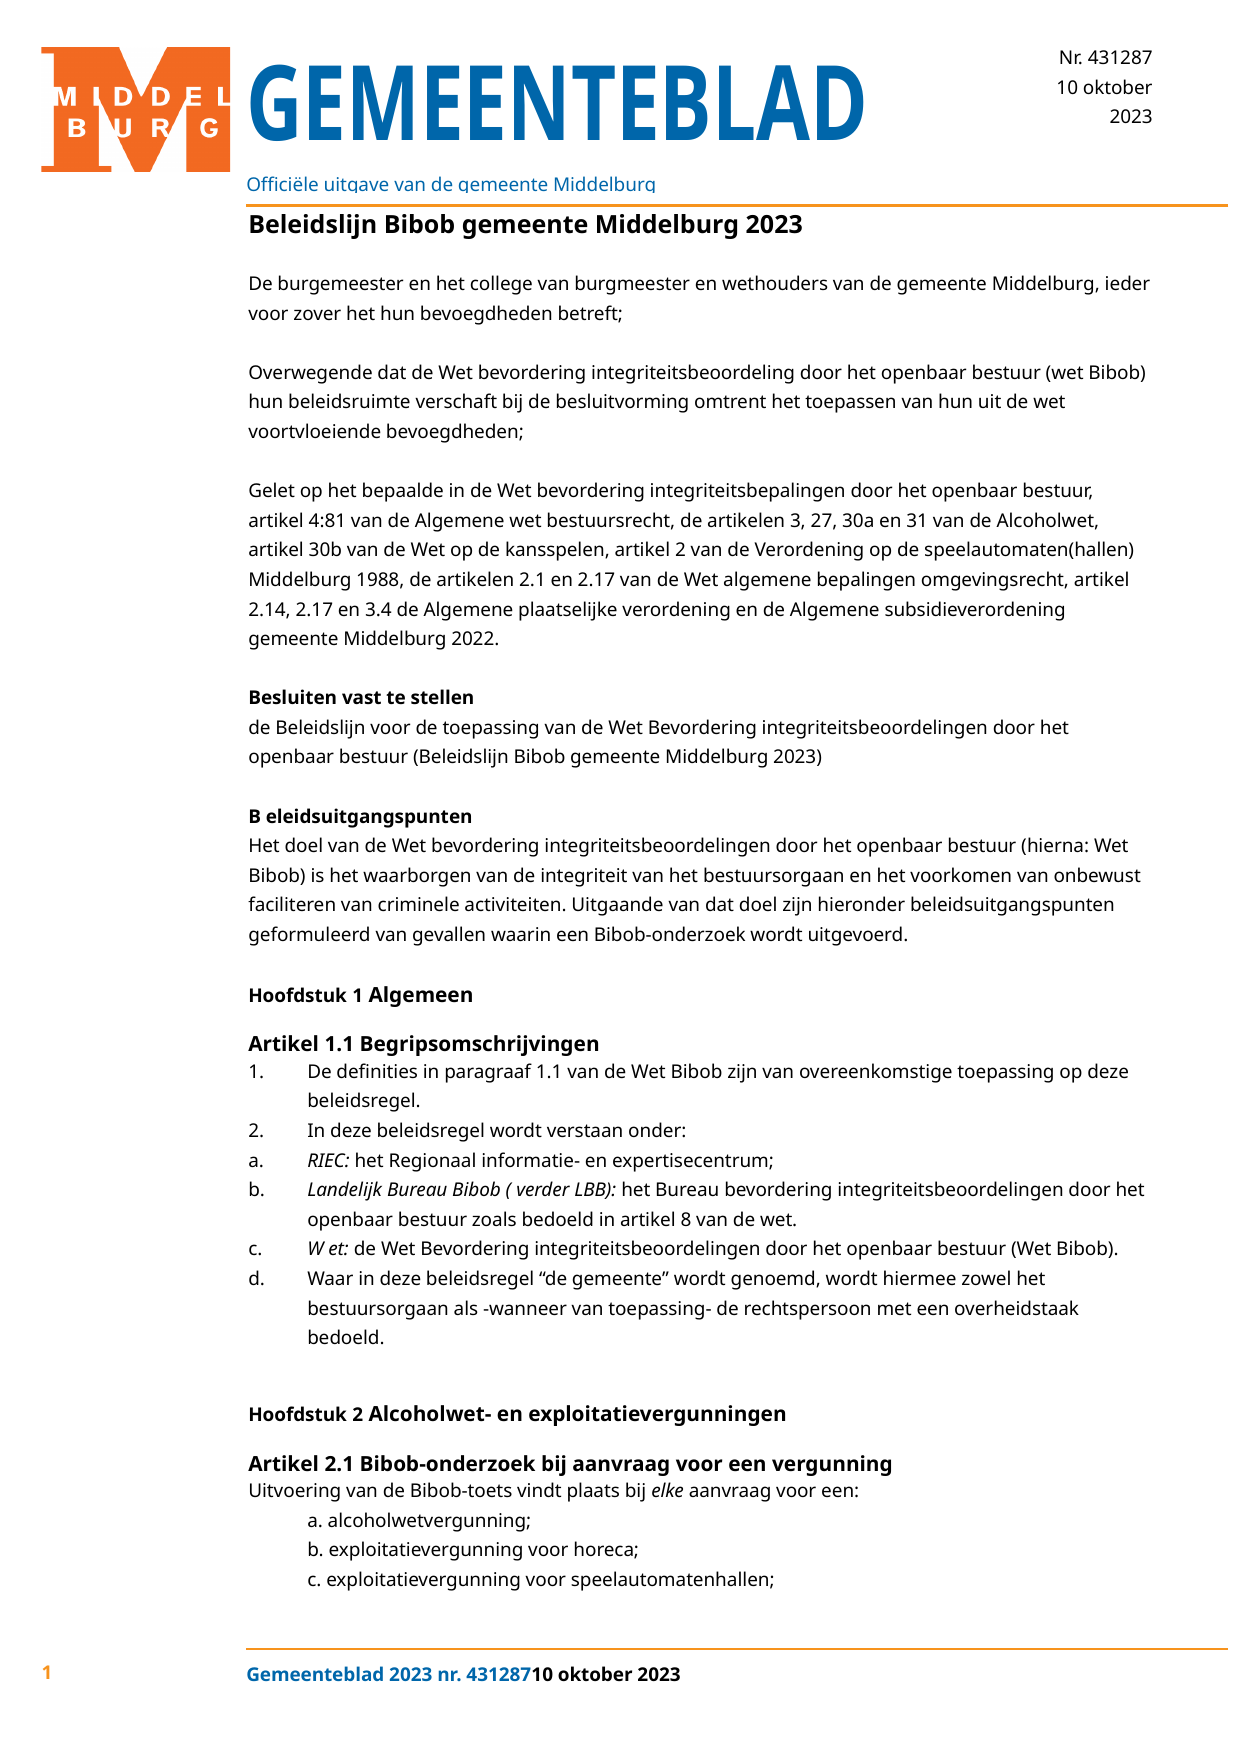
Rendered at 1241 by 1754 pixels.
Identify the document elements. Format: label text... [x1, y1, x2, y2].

list W et: de Wet Bevordering integriteitsbeoordelingen door het openbaar bestuur (Wet Bibob). [248, 1236, 1152, 1261]
text de Beleidslijn voor de toepassing van de Wet Bevordering integriteitsbeoordelingen door het openbaar bestuur (Beleidslijn Bibob gemeente Middelburg 2023) [248, 714, 1152, 769]
text Hoofdstuk 2 Alcoholwet- en exploitatievergunningen [248, 1399, 1152, 1428]
text Hoofdstuk 1 Algemeen [248, 980, 1152, 1009]
list Landelijk Bureau Bibob ( verder LBB): het Bureau bevordering integriteitsbeoordelingen door het openbaar bestuur zoals bedoeld in artikel 8 van de wet. [248, 1176, 1152, 1232]
list De definities in paragraaf 1.1 van de Wet Bibob zijn van overeenkomstige toepassing op deze beleidsregel. [248, 1058, 1152, 1113]
list b. exploitatievergunning voor horeca; [248, 1536, 1152, 1562]
text Het doel van de Wet bevordering integriteitsbeoordelingen door het openbaar bestuur (hierna: Wet Bibob) is het waarborgen van de integriteit van het bestuursorgaan en het voorkomen van onbewust faciliteren van criminele activiteiten. Uitgaande van dat doel zijn hieronder beleidsuitgangspunten geformuleerd van gevallen waarin een Bibob-onderzoek wordt uitgevoerd. [248, 832, 1152, 947]
text De burgemeester en het college van burgmeester en wethouders van de gemeente Middelburg, ieder voor zover het hun bevoegdheden betreft; [248, 270, 1152, 326]
text Overwegende dat de Wet bevordering integriteitsbeoordeling door het openbaar bestuur (wet Bibob) hun beleidsruimte verschaft bij de besluitvorming omtrent het toepassen van hun uit de wet voortvloeiende bevoegdheden; [248, 359, 1152, 444]
text Artikel 1.1 Begripsomschrijvingen [248, 1029, 1152, 1058]
text Uitvoering van de Bibob-toets vindt plaats bij elke aanvraag voor een: [248, 1477, 1152, 1503]
list Waar in deze beleidsregel “de gemeente” wordt genoemd, wordt hiermee zowel het bestuursorgaan als -wanneer van toepassing- de rechtspersoon met een overheidstaak bedoeld. [248, 1265, 1152, 1350]
text B eleidsuitgangspunten [248, 803, 1152, 828]
picture [41, 47, 231, 172]
list RIEC: het Regionaal informatie- en expertisecentrum; [248, 1147, 1152, 1172]
text Gelet op het bepaalde in de Wet bevordering integriteitsbepalingen door het openbaar bestuur, artikel 4:81 van de Algemene wet bestuursrecht, de artikelen 3, 27, 30a en 31 van de Alcoholwet, artikel 30b van de Wet op de kansspelen, artikel 2 van de Verordening op de speelautomaten(hallen) Middelburg 1988, de artikelen 2.1 en 2.17 van de Wet algemene bepalingen omgevingsrecht, artikel 2.14, 2.17 en 3.4 de Algemene plaatselijke verordening en de Algemene subsidieverordening gemeente Middelburg 2022. [248, 477, 1152, 651]
text Beleidslijn Bibob gemeente Middelburg 2023 [248, 207, 1152, 241]
list c. exploitatievergunning voor speelautomatenhallen; [248, 1566, 1152, 1592]
list a. alcoholwetvergunning; [248, 1507, 1152, 1532]
list In deze beleidsregel wordt verstaan onder: [248, 1117, 1152, 1143]
text Artikel 2.1 Bibob-onderzoek bij aanvraag voor een vergunning [248, 1449, 1152, 1477]
text Besluiten vast te stellen [248, 684, 1152, 710]
